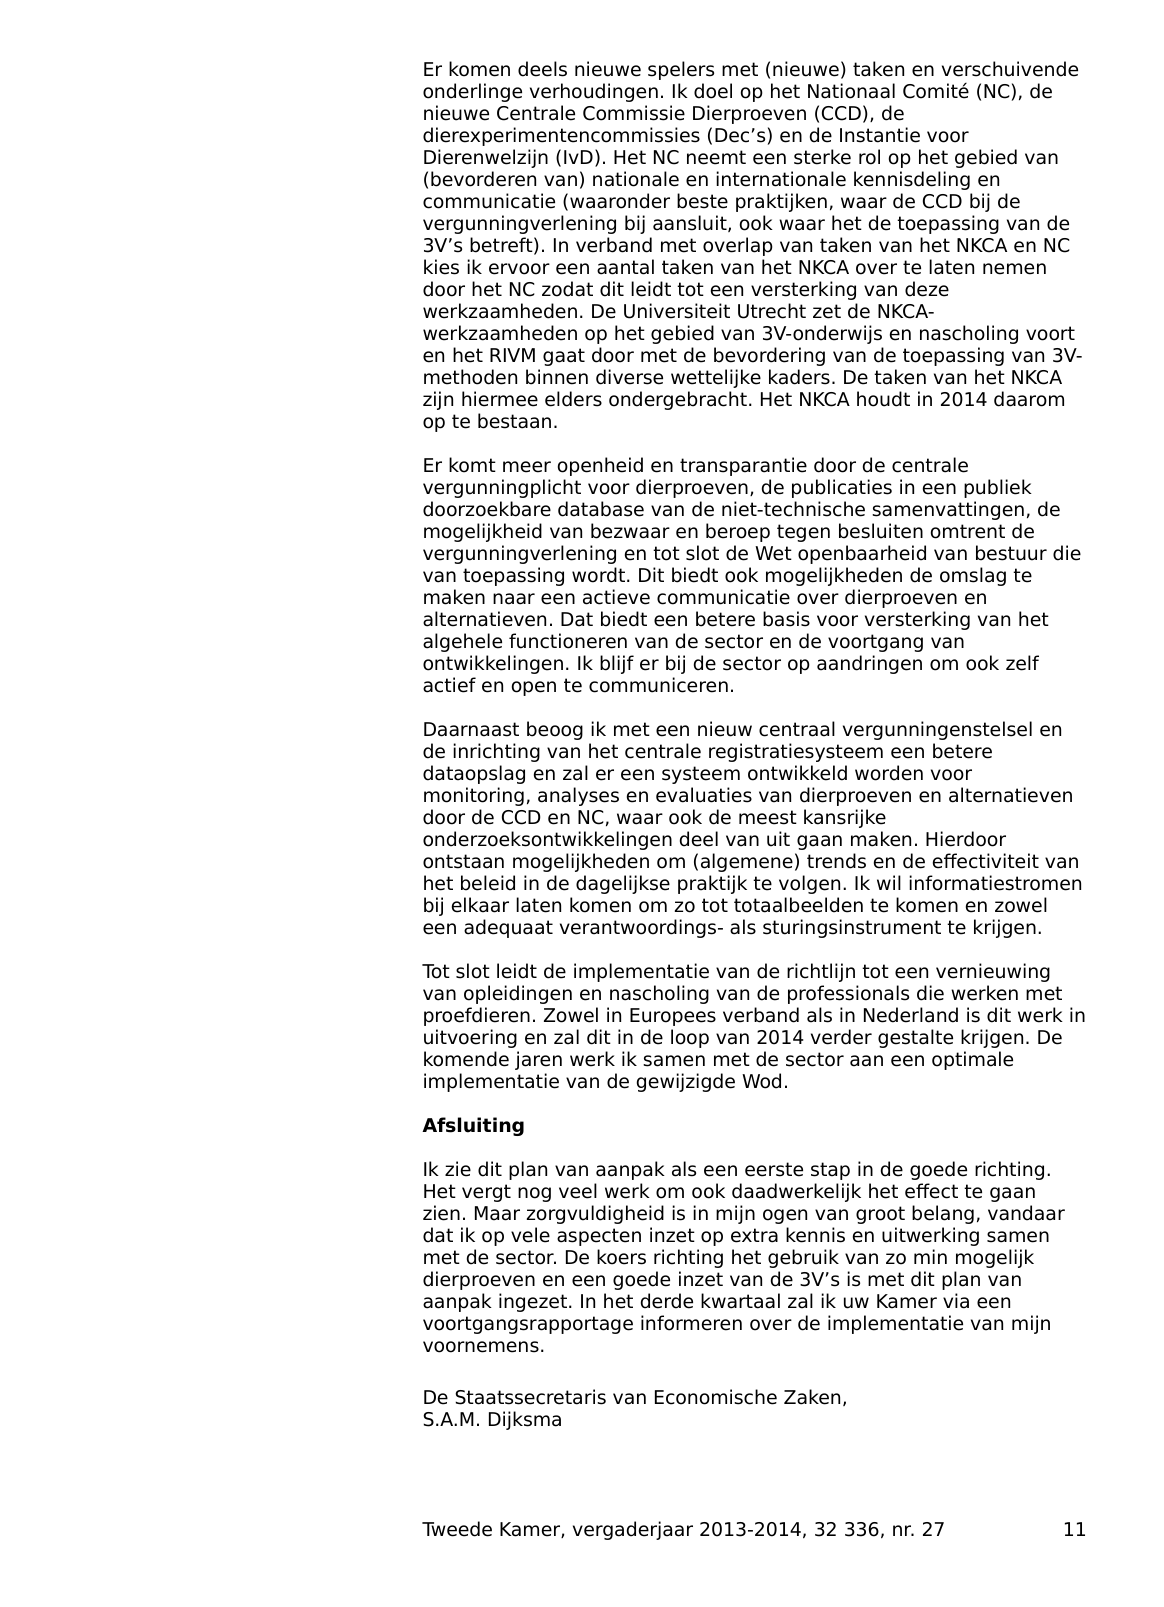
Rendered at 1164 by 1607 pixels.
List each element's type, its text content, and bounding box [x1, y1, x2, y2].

text Er komen deels nieuwe spelers met (nieuwe) taken en verschuivende onderlinge verhoudingen. Ik doel op het Nationaal Comité (NC), de nieuwe Centrale Commissie Dierproeven (CCD), de dierexperimentencommissies (Dec’s) en de Instantie voor Dierenwelzijn (IvD). Het NC neemt een sterke rol op het gebied van (bevorderen van) nationale en internationale kennisdeling en communicatie (waaronder beste praktijken, waar de CCD bij de vergunningverlening bij aansluit, ook waar het de toepassing van de 3V’s betreft). In verband met overlap van taken van het NKCA en NC kies ik ervoor een aantal taken van het NKCA over te laten nemen door het NC zodat dit leidt tot een versterking van deze werkzaamheden. De Universiteit Utrecht zet de NKCA-werkzaamheden op het gebied van 3V-onderwijs en nascholing voort en het RIVM gaat door met de bevordering van de toepassing van 3V-methoden binnen diverse wettelijke kaders. De taken van het NKCA zijn hiermee elders ondergebracht. Het NKCA houdt in 2014 daarom op te bestaan. [422, 59, 1087, 433]
text De Staatssecretaris van Economische Zaken, S.A.M. Dijksma [422, 1387, 1087, 1431]
text Tot slot leidt de implementatie van de richtlijn tot een vernieuwing van opleidingen en nascholing van de professionals die werken met proefdieren. Zowel in Europees verband als in Nederland is dit werk in uitvoering en zal dit in de loop van 2014 verder gestalte krijgen. De komende jaren werk ik samen met de sector aan een optimale implementatie van de gewijzigde Wod. [422, 961, 1087, 1093]
text Er komt meer openheid en transparantie door de centrale vergunningplicht voor dierproeven, de publicaties in een publiek doorzoekbare database van de niet-technische samenvattingen, de mogelijkheid van bezwaar en beroep tegen besluiten omtrent de vergunningverlening en tot slot de Wet openbaarheid van bestuur die van toepassing wordt. Dit biedt ook mogelijkheden de omslag te maken naar een actieve communicatie over dierproeven en alternatieven. Dat biedt een betere basis voor versterking van het algehele functioneren van de sector en de voortgang van ontwikkelingen. Ik blijf er bij de sector op aandringen om ook zelf actief en open te communiceren. [422, 455, 1087, 697]
text Ik zie dit plan van aanpak als een eerste stap in de goede richting. Het vergt nog veel werk om ook daadwerkelijk het effect te gaan zien. Maar zorgvuldigheid is in mijn ogen van groot belang, vandaar dat ik op vele aspecten inzet op extra kennis en uitwerking samen met de sector. De koers richting het gebruik van zo min mogelijk dierproeven en een goede inzet van de 3V’s is met dit plan van aanpak ingezet. In het derde kwartaal zal ik uw Kamer via een voortgangsrapportage informeren over de implementatie van mijn voornemens. [422, 1159, 1087, 1357]
text Daarnaast beoog ik met een nieuw centraal vergunningenstelsel en de inrichting van het centrale registratiesysteem een betere dataopslag en zal er een systeem ontwikkeld worden voor monitoring, analyses en evaluaties van dierproeven en alternatieven door de CCD en NC, waar ook de meest kansrijke onderzoeksontwikkelingen deel van uit gaan maken. Hierdoor ontstaan mogelijkheden om (algemene) trends en de effectiviteit van het beleid in de dagelijkse praktijk te volgen. Ik wil informatiestromen bij elkaar laten komen om zo tot totaalbeelden te komen en zowel een adequaat verantwoordings- als sturingsinstrument te krijgen. [422, 719, 1087, 939]
subtitle Afsluiting [422, 1115, 1087, 1137]
